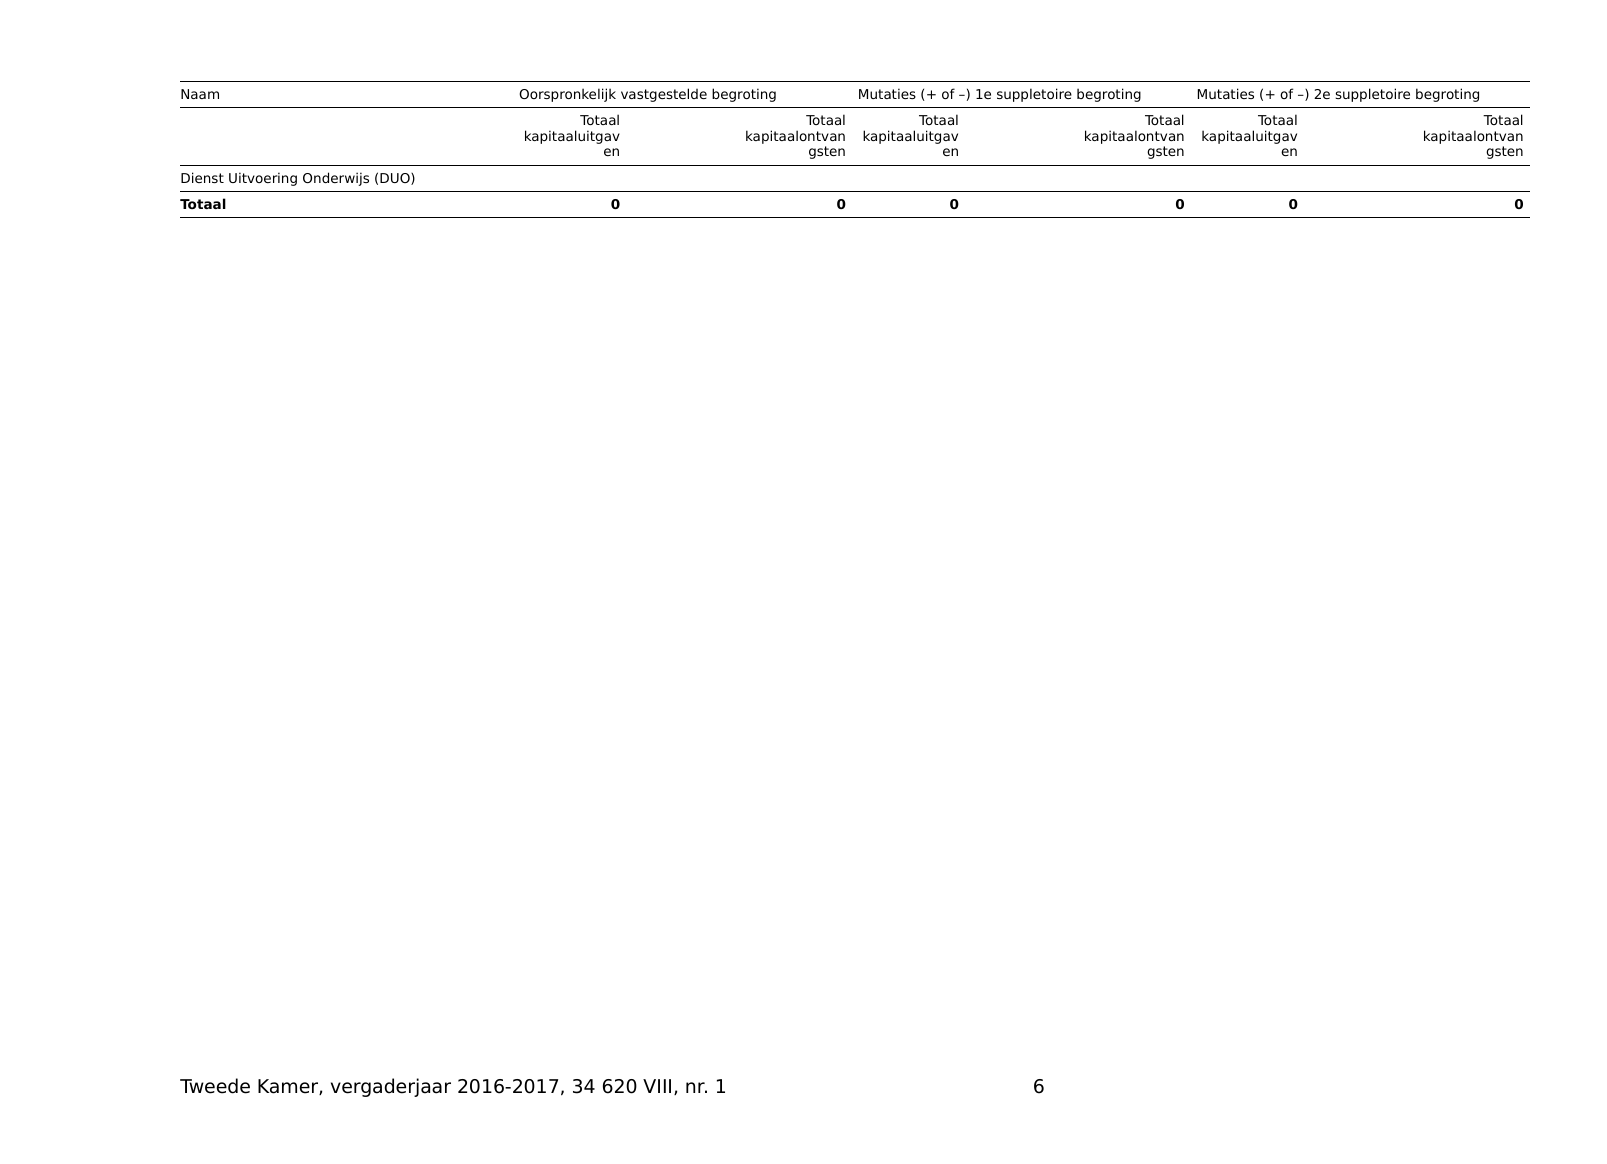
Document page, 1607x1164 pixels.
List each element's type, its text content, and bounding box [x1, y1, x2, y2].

table_cell [852, 166, 965, 191]
table_cell [1416, 166, 1529, 191]
table_cell Totaal kapitaalontvangsten [1078, 108, 1191, 165]
table_cell [180, 108, 513, 165]
table_cell [626, 192, 739, 217]
table_cell 0 [1416, 192, 1529, 217]
table_cell [1304, 166, 1416, 191]
table_cell 0 [513, 192, 626, 217]
table_cell Totaal kapitaaluitgaven [1191, 108, 1303, 165]
table_cell [739, 166, 852, 191]
table_cell 0 [739, 192, 852, 217]
table_header Oorspronkelijk vastgestelde begroting [513, 82, 852, 107]
table_cell [965, 108, 1078, 165]
table_cell 0 [1078, 192, 1191, 217]
table_cell Totaal kapitaaluitgaven [513, 108, 626, 165]
table_cell [1304, 108, 1416, 165]
table_header Mutaties (+ of –) 1e suppletoire begroting [852, 82, 1191, 107]
table_cell Totaal kapitaalontvangsten [739, 108, 852, 165]
table_cell [1078, 166, 1191, 191]
table_header Naam [180, 82, 513, 107]
table_cell 0 [1191, 192, 1303, 217]
table_cell Totaal kapitaalontvangsten [1416, 108, 1529, 165]
table_cell [513, 166, 626, 191]
table_cell [626, 108, 739, 165]
table_cell [1304, 192, 1416, 217]
table_cell [1191, 166, 1303, 191]
table_header Mutaties (+ of –) 2e suppletoire begroting [1191, 82, 1529, 107]
table_cell 0 [852, 192, 965, 217]
table_cell [626, 166, 739, 191]
table_cell Dienst Uitvoering Onderwijs (DUO) [180, 166, 513, 191]
table_cell [965, 166, 1078, 191]
table_cell Totaal kapitaaluitgaven [852, 108, 965, 165]
table_cell Totaal [180, 192, 513, 217]
table_cell [965, 192, 1078, 217]
